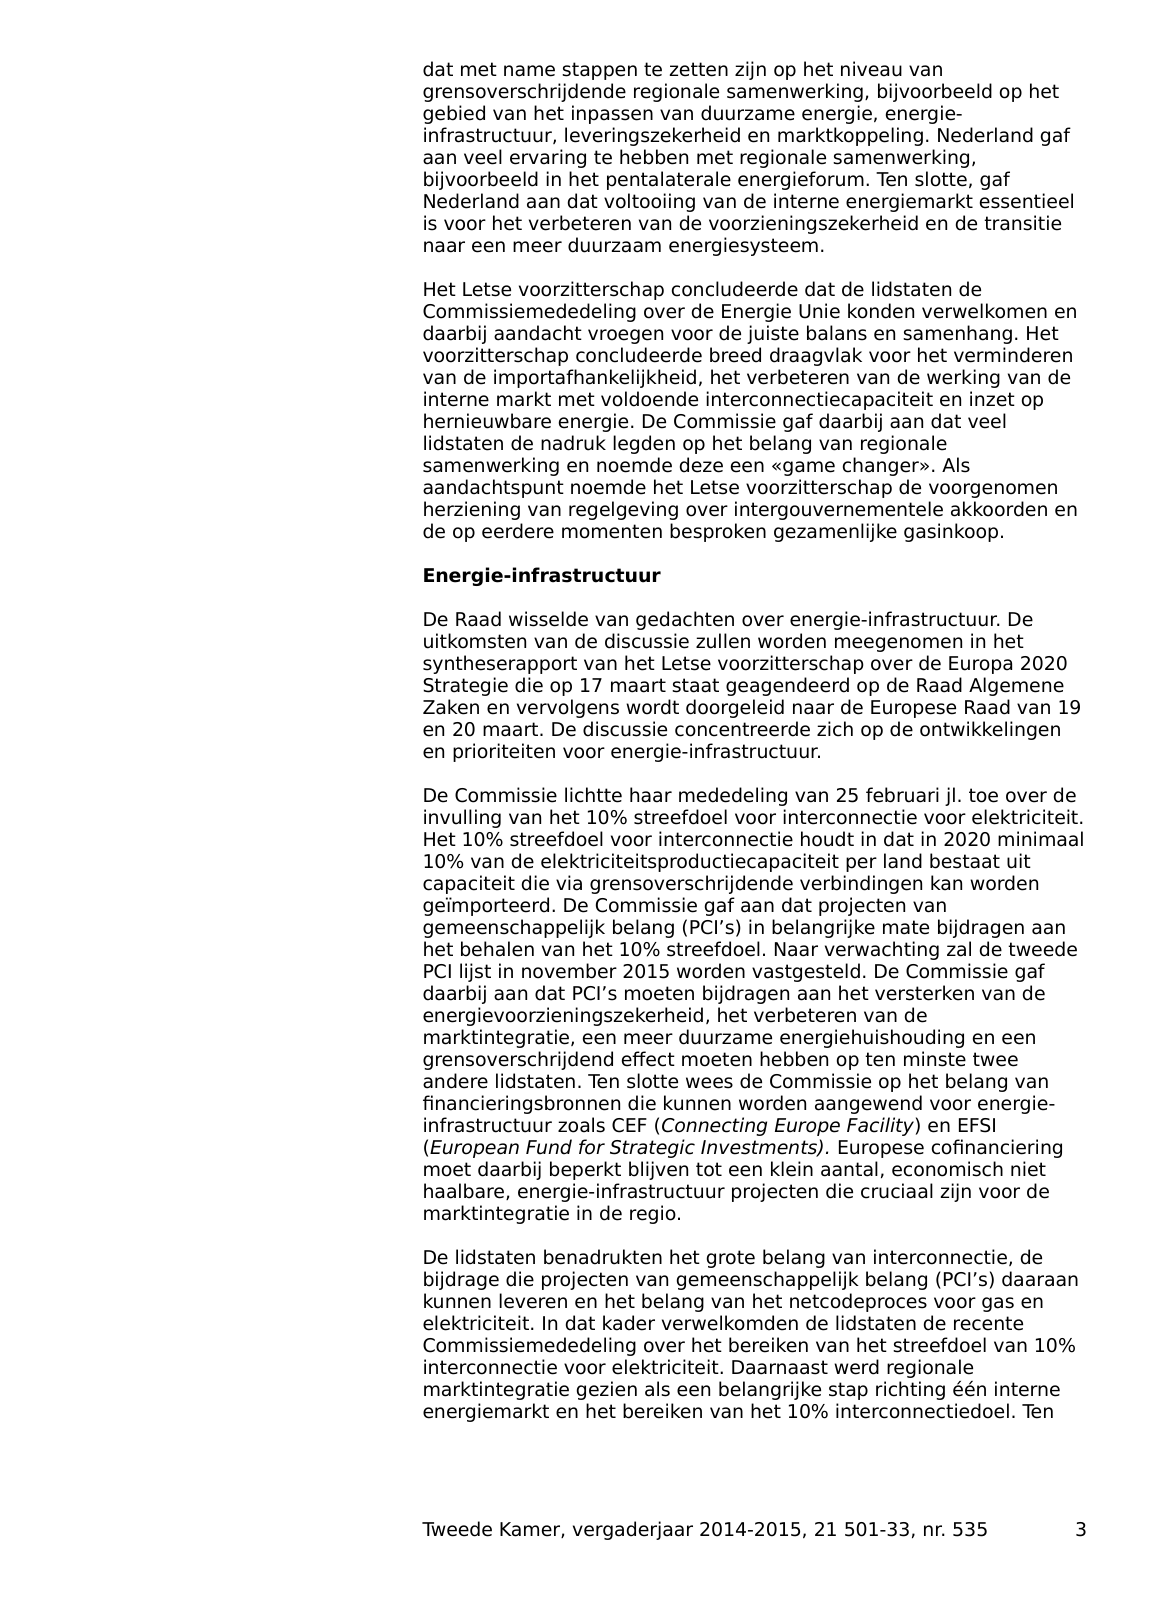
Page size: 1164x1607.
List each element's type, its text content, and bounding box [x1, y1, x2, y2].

text De Commissie lichtte haar mededeling van 25 februari jl. toe over de invulling van het 10% streefdoel voor interconnectie voor elektriciteit. Het 10% streefdoel voor interconnectie houdt in dat in 2020 minimaal 10% van de elektriciteitsproductiecapaciteit per land bestaat uit capaciteit die via grensoverschrijdende verbindingen kan worden geïmporteerd. De Commissie gaf aan dat projecten van gemeenschappelijk belang (PCI’s) in belangrijke mate bijdragen aan het behalen van het 10% streefdoel. Naar verwachting zal de tweede PCI lijst in november 2015 worden vastgesteld. De Commissie gaf daarbij aan dat PCI’s moeten bijdragen aan het versterken van de energievoorzieningszekerheid, het verbeteren van de marktintegratie, een meer duurzame energiehuishouding en een grensoverschrijdend effect moeten hebben op ten minste twee andere lidstaten. Ten slotte wees de Commissie op het belang van financieringsbronnen die kunnen worden aangewend voor energie-infrastructuur zoals CEF (Connecting Europe Facility) en EFSI (European Fund for Strategic Investments). Europese cofinanciering moet daarbij beperkt blijven tot een klein aantal, economisch niet haalbare, energie-infrastructuur projecten die cruciaal zijn voor de marktintegratie in de regio. [422, 785, 1087, 1225]
text dat met name stappen te zetten zijn op het niveau van grensoverschrijdende regionale samenwerking, bijvoorbeeld op het gebied van het inpassen van duurzame energie, energie-infrastructuur, leveringszekerheid en marktkoppeling. Nederland gaf aan veel ervaring te hebben met regionale samenwerking, bijvoorbeeld in het pentalaterale energieforum. Ten slotte, gaf Nederland aan dat voltooiing van de interne energiemarkt essentieel is voor het verbeteren van de voorzieningszekerheid en de transitie naar een meer duurzaam energiesysteem. [422, 59, 1087, 257]
text De lidstaten benadrukten het grote belang van interconnectie, de bijdrage die projecten van gemeenschappelijk belang (PCI’s) daaraan kunnen leveren en het belang van het netcodeproces voor gas en elektriciteit. In dat kader verwelkomden de lidstaten de recente Commissiemededeling over het bereiken van het streefdoel van 10% interconnectie voor elektriciteit. Daarnaast werd regionale marktintegratie gezien als een belangrijke stap richting één interne energiemarkt en het bereiken van het 10% interconnectiedoel. Ten [422, 1247, 1087, 1423]
text Het Letse voorzitterschap concludeerde dat de lidstaten de Commissiemededeling over de Energie Unie konden verwelkomen en daarbij aandacht vroegen voor de juiste balans en samenhang. Het voorzitterschap concludeerde breed draagvlak voor het verminderen van de importafhankelijkheid, het verbeteren van de werking van de interne markt met voldoende interconnectiecapaciteit en inzet op hernieuwbare energie. De Commissie gaf daarbij aan dat veel lidstaten de nadruk legden op het belang van regionale samenwerking en noemde deze een «game changer». Als aandachtspunt noemde het Letse voorzitterschap de voorgenomen herziening van regelgeving over intergouvernementele akkoorden en de op eerdere momenten besproken gezamenlijke gasinkoop. [422, 279, 1087, 543]
text De Raad wisselde van gedachten over energie-infrastructuur. De uitkomsten van de discussie zullen worden meegenomen in het syntheserapport van het Letse voorzitterschap over de Europa 2020 Strategie die op 17 maart staat geagendeerd op de Raad Algemene Zaken en vervolgens wordt doorgeleid naar de Europese Raad van 19 en 20 maart. De discussie concentreerde zich op de ontwikkelingen en prioriteiten voor energie-infrastructuur. [422, 609, 1087, 763]
subtitle Energie-infrastructuur [422, 565, 1087, 587]
